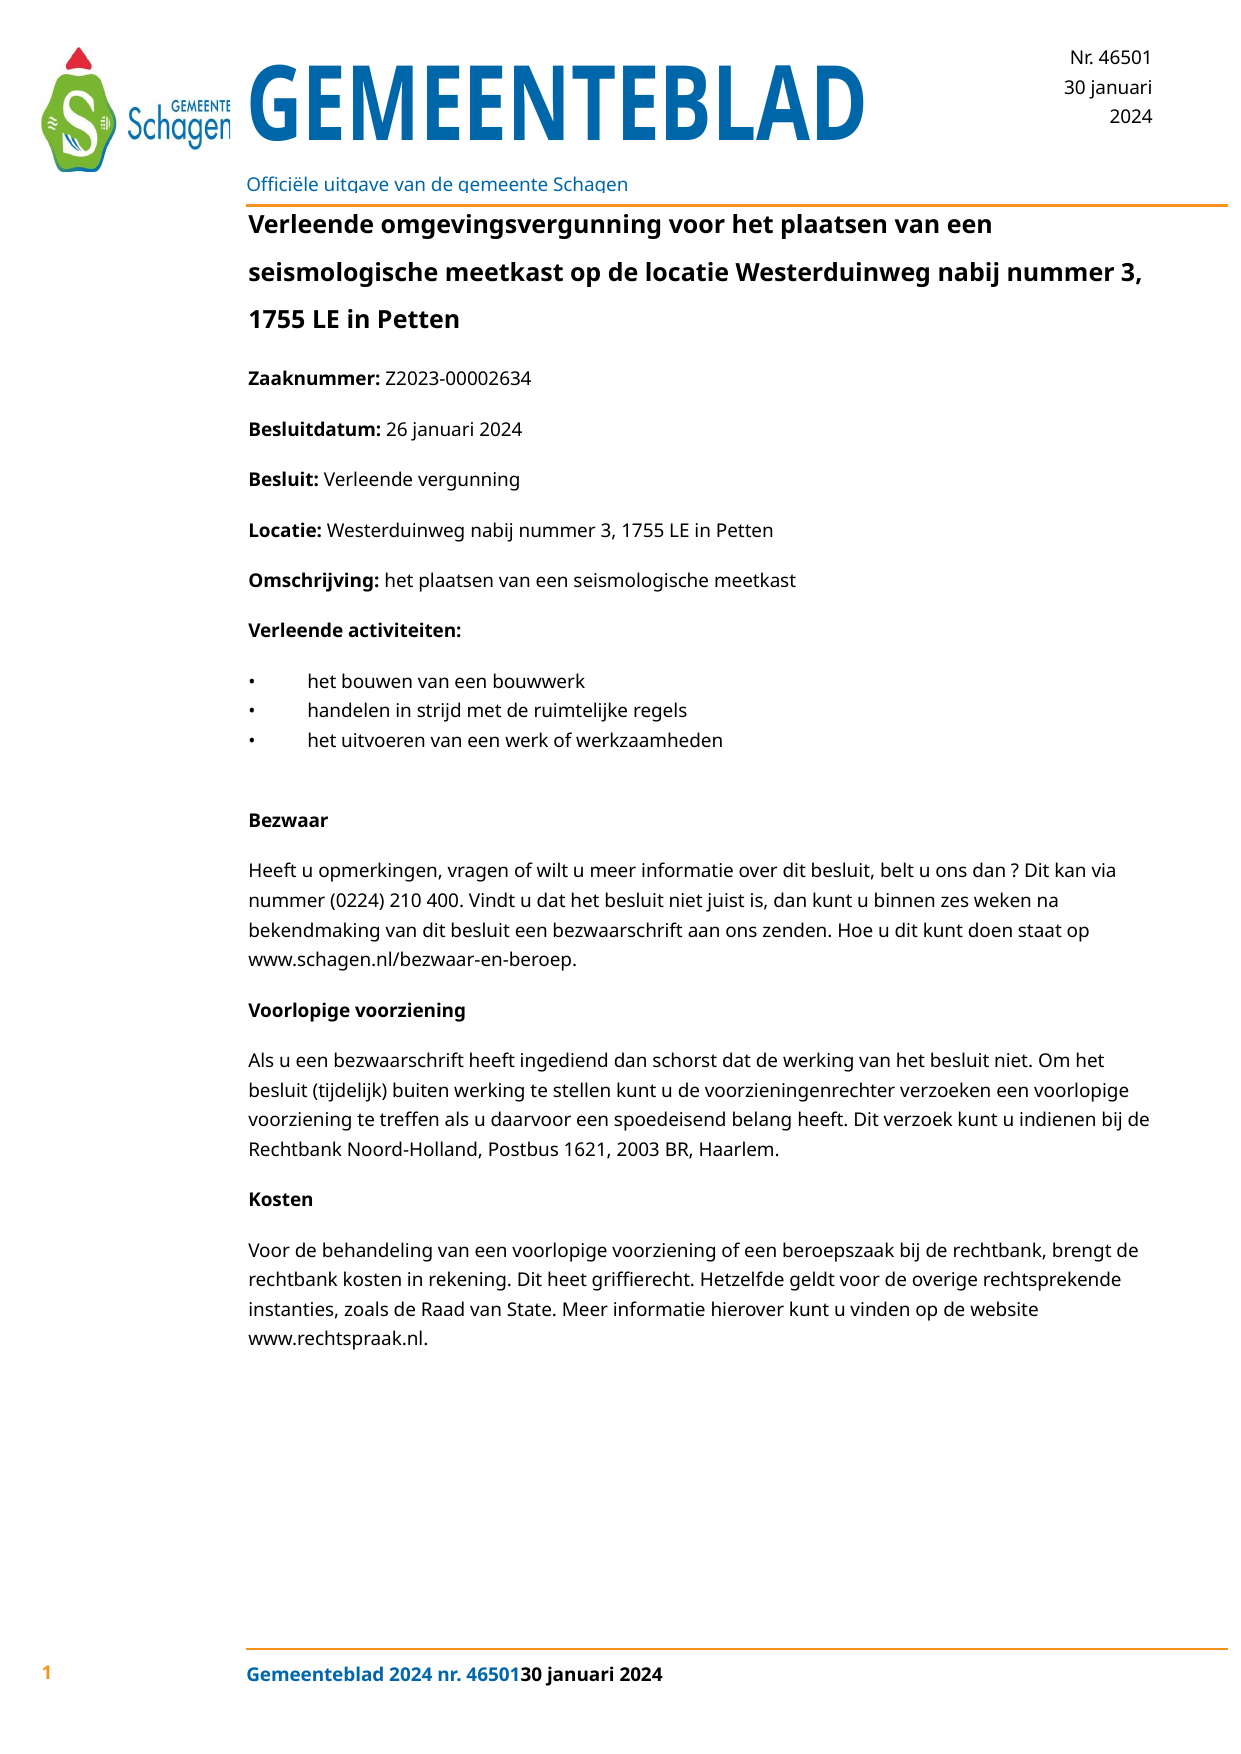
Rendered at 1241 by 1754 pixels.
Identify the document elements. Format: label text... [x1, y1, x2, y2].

text Locatie: Westerduinweg nabij nummer 3, 1755 LE in Petten [248, 517, 1152, 542]
text Voor de behandeling van een voorlopige voorziening of een beroepszaak bij de rechtbank, brengt de rechtbank kosten in rekening. Dit heet griffierecht. Hetzelfde geldt voor de overige rechtsprekende instanties, zoals de Raad van State. Meer informatie hierover kunt u vinden op de website www.rechtspraak.nl. [248, 1237, 1152, 1351]
list het bouwen van een bouwwerk [248, 668, 1152, 694]
text Heeft u opmerkingen, vragen of wilt u meer informatie over dit besluit, belt u ons dan ? Dit kan via nummer (0224) 210 400. Vindt u dat het besluit niet juist is, dan kunt u binnen zes weken na bekendmaking van dit besluit een bezwaarschrift aan ons zenden. Hoe u dit kunt doen staat op www.schagen.nl/bezwaar-en-beroep. [248, 858, 1152, 972]
text Bezwaar [248, 807, 1152, 833]
text Kosten [248, 1186, 1152, 1212]
text Verleende activiteiten: [248, 618, 1152, 643]
text Verleende omgevingsvergunning voor het plaatsen van een seismologische meetkast op de locatie Westerduinweg nabij nummer 3, 1755 LE in Petten [248, 207, 1152, 336]
text Besluit: Verleende vergunning [248, 466, 1152, 492]
list het uitvoeren van een werk of werkzaamheden [248, 727, 1152, 753]
text Voorlopige voorziening [248, 997, 1152, 1022]
text Omschrijving: het plaatsen van een seismologische meetkast [248, 567, 1152, 593]
text Zaaknummer: Z2023-00002634 [248, 366, 1152, 391]
text Als u een bezwaarschrift heeft ingediend dan schorst dat de werking van het besluit niet. Om het besluit (tijdelijk) buiten werking te stellen kunt u de voorzieningenrechter verzoeken een voorlopige voorziening te treffen als u daarvoor een spoedeisend belang heeft. Dit verzoek kunt u indienen bij de Rechtbank Noord-Holland, Postbus 1621, 2003 BR, Haarlem. [248, 1047, 1152, 1162]
picture [41, 47, 231, 172]
text Besluitdatum: 26 januari 2024 [248, 416, 1152, 442]
list handelen in strijd met de ruimtelijke regels [248, 698, 1152, 723]
